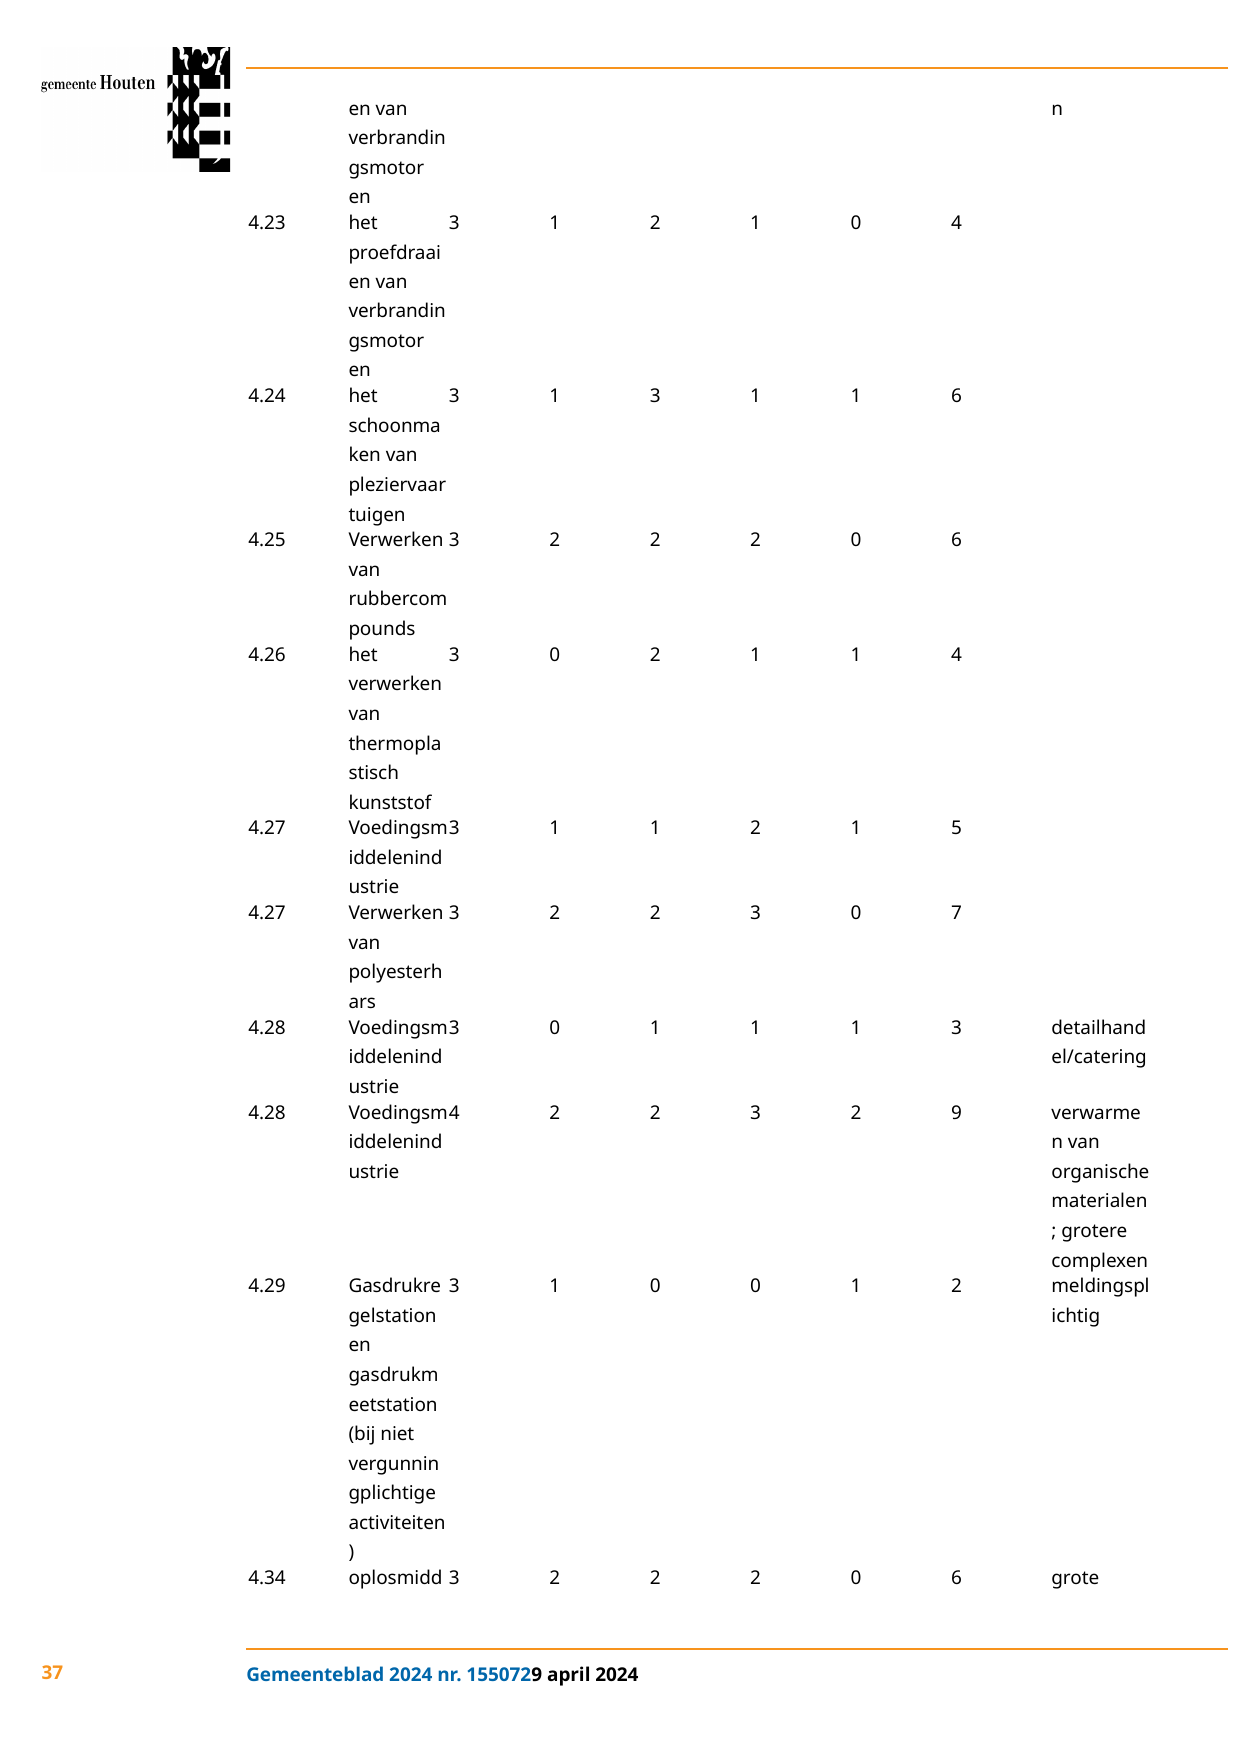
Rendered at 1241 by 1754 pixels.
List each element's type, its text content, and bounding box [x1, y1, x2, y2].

table_cell [449, 95, 549, 209]
table_cell 2 [549, 1099, 649, 1272]
table_cell 4.28 [248, 1099, 348, 1272]
table_cell [850, 95, 951, 209]
table_cell 3 [650, 383, 750, 526]
table_cell 0 [750, 1273, 850, 1564]
table_cell 4 [449, 1099, 549, 1272]
table_cell Verwerken van rubbercompounds [348, 526, 449, 641]
table_cell 4.28 [248, 1014, 348, 1099]
table_cell [248, 95, 348, 209]
table_cell Voedingsmiddelenindustrie [348, 1014, 449, 1099]
table_cell 3 [449, 209, 549, 294]
table_cell 3 [750, 900, 850, 1014]
table_header [549, 298, 649, 382]
table_cell 0 [850, 900, 951, 1014]
table_header verbrandingsmotor en [348, 298, 449, 382]
table_cell 4.26 [248, 641, 348, 814]
table_cell 2 [549, 1565, 649, 1590]
table_cell 2 [549, 526, 649, 641]
table_cell 1 [549, 383, 649, 526]
table_cell en van verbrandingsmotor en [348, 95, 449, 209]
table_cell Voedingsmiddelenindustrie [348, 815, 449, 899]
table_cell 7 [951, 900, 1051, 1014]
table_cell 2 [850, 1099, 951, 1272]
table_header [750, 298, 850, 382]
table_header [951, 298, 1051, 382]
table_cell 0 [850, 209, 951, 294]
table_cell 6 [951, 1565, 1051, 1590]
table_cell 3 [449, 1565, 549, 1590]
table_cell n [1051, 95, 1152, 209]
table_cell [1051, 526, 1152, 641]
table_header [850, 298, 951, 382]
table_cell 2 [650, 1565, 750, 1590]
table_cell 2 [650, 900, 750, 1014]
table_cell 2 [750, 1565, 850, 1590]
table_header [248, 298, 348, 382]
table_cell 0 [549, 641, 649, 814]
table_cell 6 [951, 383, 1051, 526]
table_cell 3 [449, 1014, 549, 1099]
table_cell grote [1051, 1565, 1152, 1590]
table_cell 2 [650, 641, 750, 814]
table_cell 3 [449, 900, 549, 1014]
table_cell [1051, 641, 1152, 814]
table_cell 1 [850, 641, 951, 814]
table_cell 1 [650, 1014, 750, 1099]
table_cell 0 [850, 1565, 951, 1590]
table_cell het verwerken van thermoplastisch kunststof [348, 641, 449, 814]
table_cell 0 [549, 1014, 649, 1099]
table_cell 3 [449, 1273, 549, 1564]
table_cell 1 [750, 209, 850, 294]
table_cell [1051, 383, 1152, 526]
table_cell 0 [850, 526, 951, 641]
table_cell Gasdrukregelstation en gasdrukmeetstation (bij niet vergunningplichtige activiteiten) [348, 1273, 449, 1564]
table_header [449, 298, 549, 382]
table_cell 1 [750, 1014, 850, 1099]
table_cell 2 [650, 209, 750, 294]
table_cell het proefdraaien van [348, 209, 449, 294]
table_header [650, 298, 750, 382]
table_cell Verwerken van polyesterhars [348, 900, 449, 1014]
table_cell 4.34 [248, 1565, 348, 1590]
table_cell 4.23 [248, 209, 348, 294]
table_cell 3 [750, 1099, 850, 1272]
table_cell 2 [650, 1099, 750, 1272]
table_cell 2 [750, 815, 850, 899]
table_cell [1051, 900, 1152, 1014]
table_cell 2 [549, 900, 649, 1014]
table_cell [750, 95, 850, 209]
table_cell verwarmen van organische materialen; grotere complexen [1051, 1099, 1152, 1272]
table_cell 5 [951, 815, 1051, 899]
table_cell 1 [750, 383, 850, 526]
table_cell 1 [549, 1273, 649, 1564]
table_cell 1 [549, 209, 649, 294]
table_cell 2 [951, 1273, 1051, 1564]
table_cell 2 [750, 526, 850, 641]
table_cell 4.25 [248, 526, 348, 641]
table_cell 1 [850, 1014, 951, 1099]
table_cell 6 [951, 526, 1051, 641]
table_cell oplosmidd [348, 1565, 449, 1590]
table_cell 3 [449, 815, 549, 899]
table_cell 9 [951, 1099, 1051, 1272]
table_cell 4 [951, 209, 1051, 294]
table_cell detailhandel/catering [1051, 1014, 1152, 1099]
table_cell 1 [850, 383, 951, 526]
table_cell 4.29 [248, 1273, 348, 1564]
table_cell [951, 95, 1051, 209]
table_cell Voedingsmiddelenindustrie [348, 1099, 449, 1272]
table_cell [1051, 209, 1152, 294]
table_cell 4 [951, 641, 1051, 814]
table_cell [549, 95, 649, 209]
table_header [1051, 298, 1152, 382]
table_cell 1 [549, 815, 649, 899]
table_cell [1051, 815, 1152, 899]
table_cell meldingsplichtig [1051, 1273, 1152, 1564]
table_cell het schoonmaken van pleziervaartuigen [348, 383, 449, 526]
table_cell 1 [650, 815, 750, 899]
picture [41, 47, 231, 172]
table_cell 1 [850, 815, 951, 899]
table_cell 1 [750, 641, 850, 814]
table_cell 1 [850, 1273, 951, 1564]
table_cell 4.27 [248, 900, 348, 1014]
table_cell 3 [951, 1014, 1051, 1099]
table_cell 2 [650, 526, 750, 641]
table_cell 3 [449, 641, 549, 814]
table_cell 4.24 [248, 383, 348, 526]
table_cell 0 [650, 1273, 750, 1564]
table_cell 3 [449, 526, 549, 641]
table_cell 4.27 [248, 815, 348, 899]
table_cell 3 [449, 383, 549, 526]
table_cell [650, 95, 750, 209]
